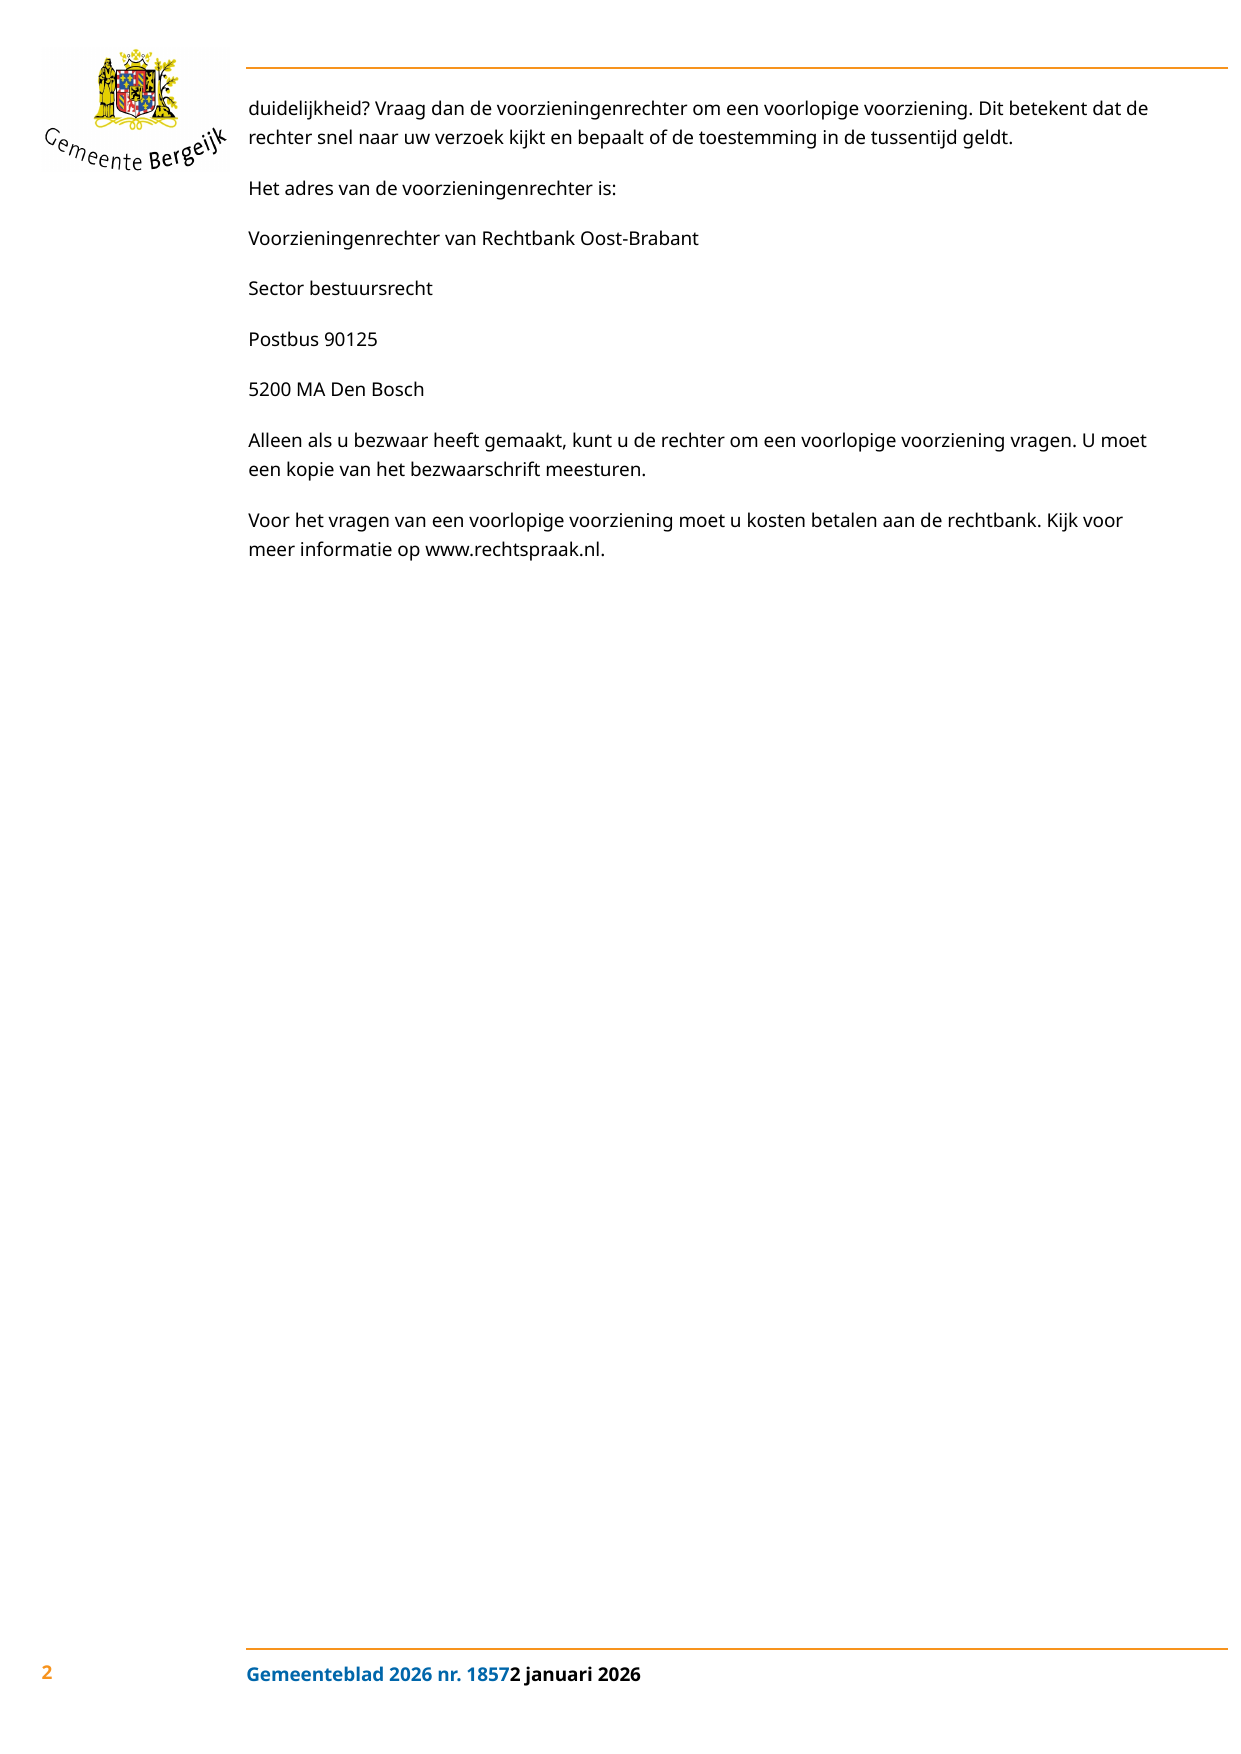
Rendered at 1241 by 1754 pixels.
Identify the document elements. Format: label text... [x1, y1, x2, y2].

text Alleen als u bezwaar heeft gemaakt, kunt u de rechter om een voorlopige voorziening vragen. U moet een kopie van het bezwaarschrift meesturen. [248, 427, 1152, 482]
text duidelijkheid? Vraag dan de voorzieningenrechter om een voorlopige voorziening. Dit betekent dat de rechter snel naar uw verzoek kijkt en bepaalt of de toestemming in de tussentijd geldt. [248, 95, 1152, 150]
text Het adres van de voorzieningenrechter is: [248, 175, 1152, 201]
text 5200 MA Den Bosch [248, 376, 1152, 402]
text Sector bestuursrecht [248, 276, 1152, 301]
text Voorzieningenrechter van Rechtbank Oost-Brabant [248, 225, 1152, 251]
text Voor het vragen van een voorlopige voorziening moet u kosten betalen aan de rechtbank. Kijk voor meer informatie op www.rechtspraak.nl. [248, 507, 1152, 562]
text Postbus 90125 [248, 326, 1152, 352]
picture [41, 47, 231, 172]
